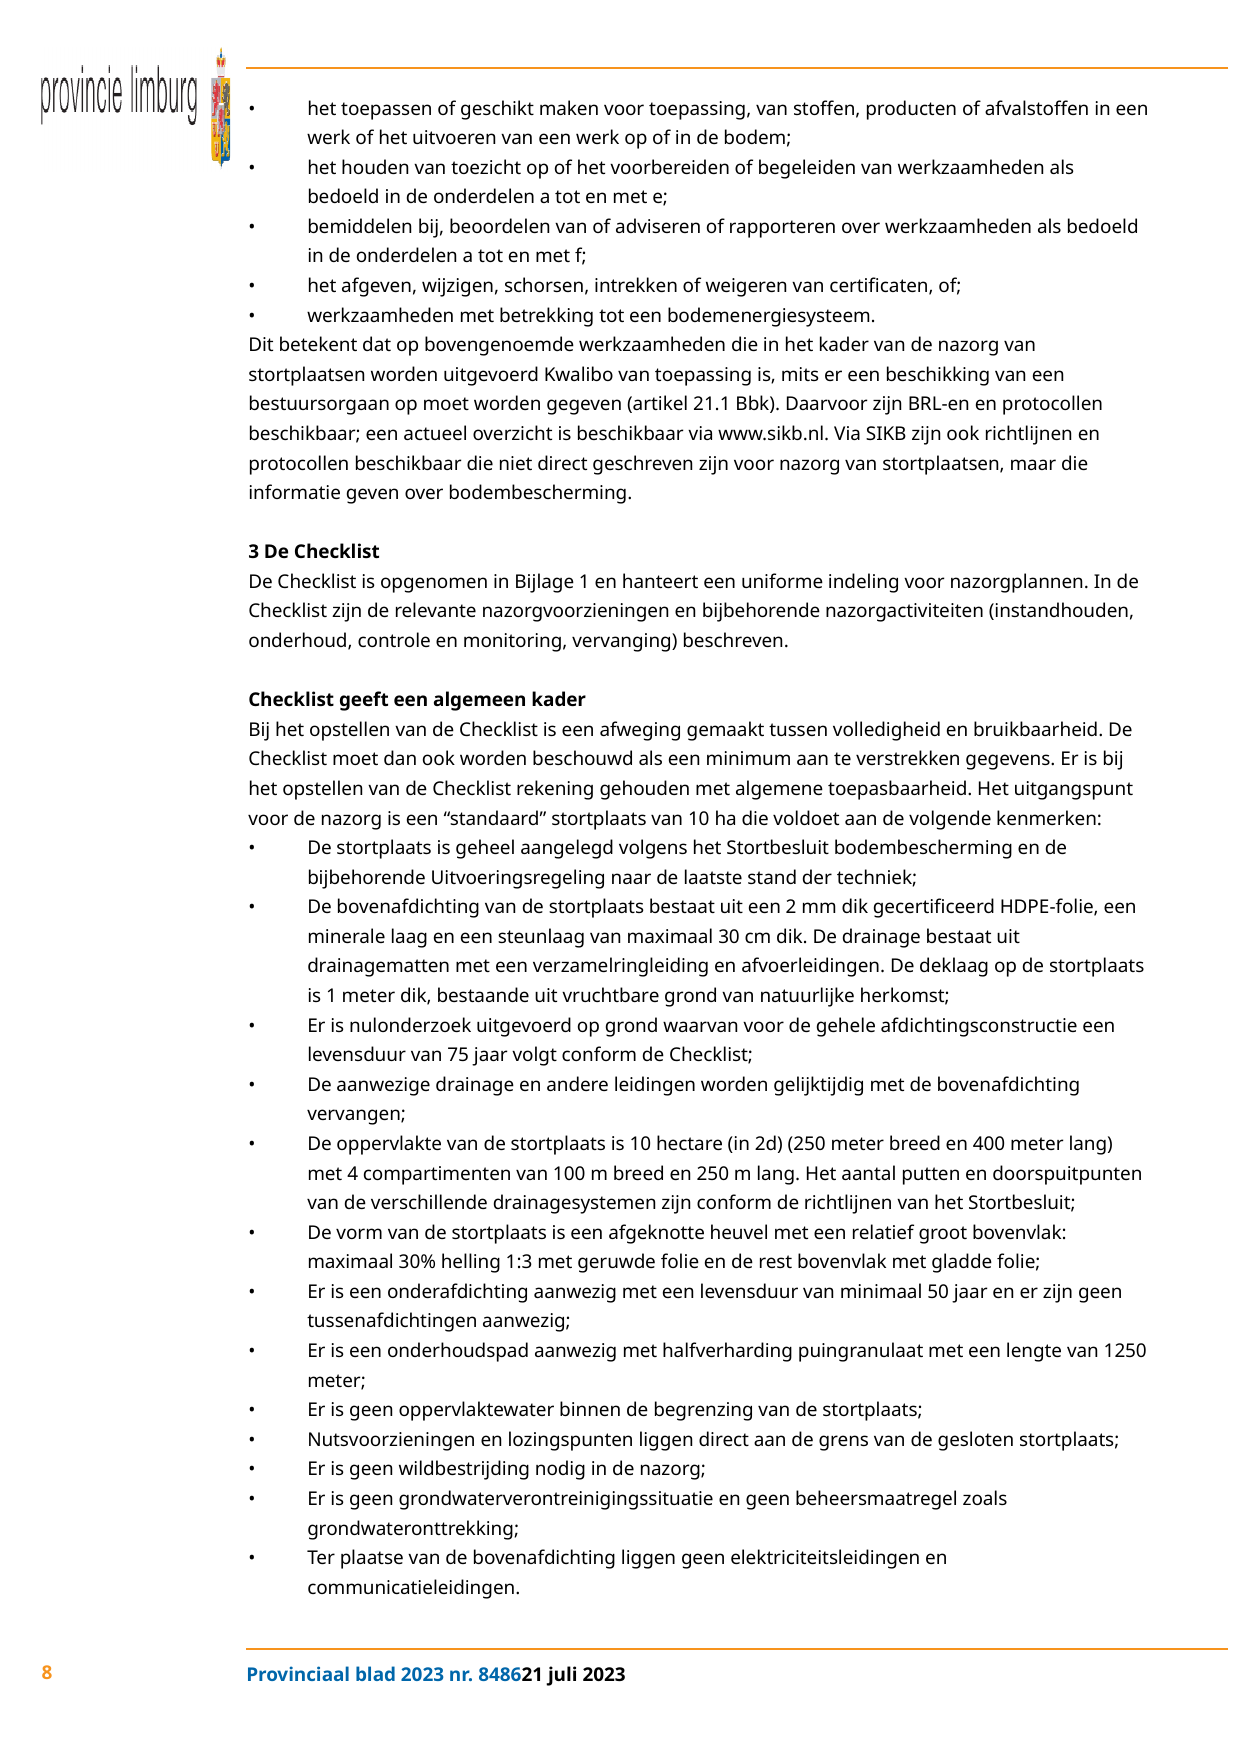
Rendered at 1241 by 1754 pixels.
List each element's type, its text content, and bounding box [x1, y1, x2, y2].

list Er is een onderhoudspad aanwezig met halfverharding puingranulaat met een lengte van 1250 meter; [248, 1337, 1152, 1393]
text Bij het opstellen van de Checklist is een afweging gemaakt tussen volledigheid en bruikbaarheid. De Checklist moet dan ook worden beschouwd als een minimum aan te verstrekken gegevens. Er is bij het opstellen van de Checklist rekening gehouden met algemene toepasbaarheid. Het uitgangspunt voor de nazorg is een “standaard” stortplaats van 10 ha die voldoet aan de volgende kenmerken: [248, 716, 1152, 831]
list bemiddelen bij, beoordelen van of adviseren of rapporteren over werkzaamheden als bedoeld in de onderdelen a tot en met f; [248, 213, 1152, 268]
list Er is nulonderzoek uitgevoerd op grond waarvan voor de gehele afdichtingsconstructie een levensduur van 75 jaar volgt conform de Checklist; [248, 1012, 1152, 1067]
list De vorm van de stortplaats is een afgeknotte heuvel met een relatief groot bovenvlak: maximaal 30% helling 1:3 met geruwde folie en de rest bovenvlak met gladde folie; [248, 1219, 1152, 1274]
text Dit betekent dat op bovengenoemde werkzaamheden die in het kader van de nazorg van stortplaatsen worden uitgevoerd Kwalibo van toepassing is, mits er een beschikking van een bestuursorgaan op moet worden gegeven (artikel 21.1 Bbk). Daarvoor zijn BRL-en en protocollen beschikbaar; een actueel overzicht is beschikbaar via www.sikb.nl. Via SIKB zijn ook richtlijnen en protocollen beschikbaar die niet direct geschreven zijn voor nazorg van stortplaatsen, maar die informatie geven over bodembescherming. [248, 331, 1152, 505]
list Ter plaatse van de bovenafdichting liggen geen elektriciteitsleidingen en communicatieleidingen. [248, 1544, 1152, 1600]
text Checklist geeft een algemeen kader [248, 686, 1152, 712]
list werkzaamheden met betrekking tot een bodemenergiesysteem. [248, 302, 1152, 328]
list Er is geen oppervlaktewater binnen de begrenzing van de stortplaats; [248, 1396, 1152, 1422]
list De oppervlakte van de stortplaats is 10 hectare (in 2d) (250 meter breed en 400 meter lang) met 4 compartimenten van 100 m breed en 250 m lang. Het aantal putten en doorspuitpunten van de verschillende drainagesystemen zijn conform de richtlijnen van het Stortbesluit; [248, 1130, 1152, 1215]
list het toepassen of geschikt maken voor toepassing, van stoffen, producten of afvalstoffen in een werk of het uitvoeren van een werk op of in de bodem; [248, 95, 1152, 150]
list Er is geen wildbestrijding nodig in de nazorg; [248, 1456, 1152, 1481]
list het houden van toezicht op of het voorbereiden of begeleiden van werkzaamheden als bedoeld in de onderdelen a tot en met e; [248, 154, 1152, 209]
text De Checklist is opgenomen in Bijlage 1 en hanteert een uniforme indeling voor nazorgplannen. In de Checklist zijn de relevante nazorgvoorzieningen en bijbehorende nazorgactiviteiten (instandhouden, onderhoud, controle en monitoring, vervanging) beschreven. [248, 568, 1152, 653]
list Er is een onderafdichting aanwezig met een levensduur van minimaal 50 jaar en er zijn geen tussenafdichtingen aanwezig; [248, 1278, 1152, 1333]
list De aanwezige drainage en andere leidingen worden gelijktijdig met de bovenafdichting vervangen; [248, 1071, 1152, 1126]
picture [41, 47, 231, 172]
list het afgeven, wijzigen, schorsen, intrekken of weigeren van certificaten, of; [248, 272, 1152, 298]
list Nutsvoorzieningen en lozingspunten liggen direct aan de grens van de gesloten stortplaats; [248, 1426, 1152, 1452]
list De bovenafdichting van de stortplaats bestaat uit een 2 mm dik gecertificeerd HDPE-folie, een minerale laag en een steunlaag van maximaal 30 cm dik. De drainage bestaat uit drainagematten met een verzamelringleiding en afvoerleidingen. De deklaag op de stortplaats is 1 meter dik, bestaande uit vruchtbare grond van natuurlijke herkomst; [248, 893, 1152, 1008]
text 3 De Checklist [248, 538, 1152, 564]
list Er is geen grondwaterverontreinigingssituatie en geen beheersmaatregel zoals grondwateronttrekking; [248, 1485, 1152, 1541]
list De stortplaats is geheel aangelegd volgens het Stortbesluit bodembescherming en de bijbehorende Uitvoeringsregeling naar de laatste stand der techniek; [248, 834, 1152, 890]
